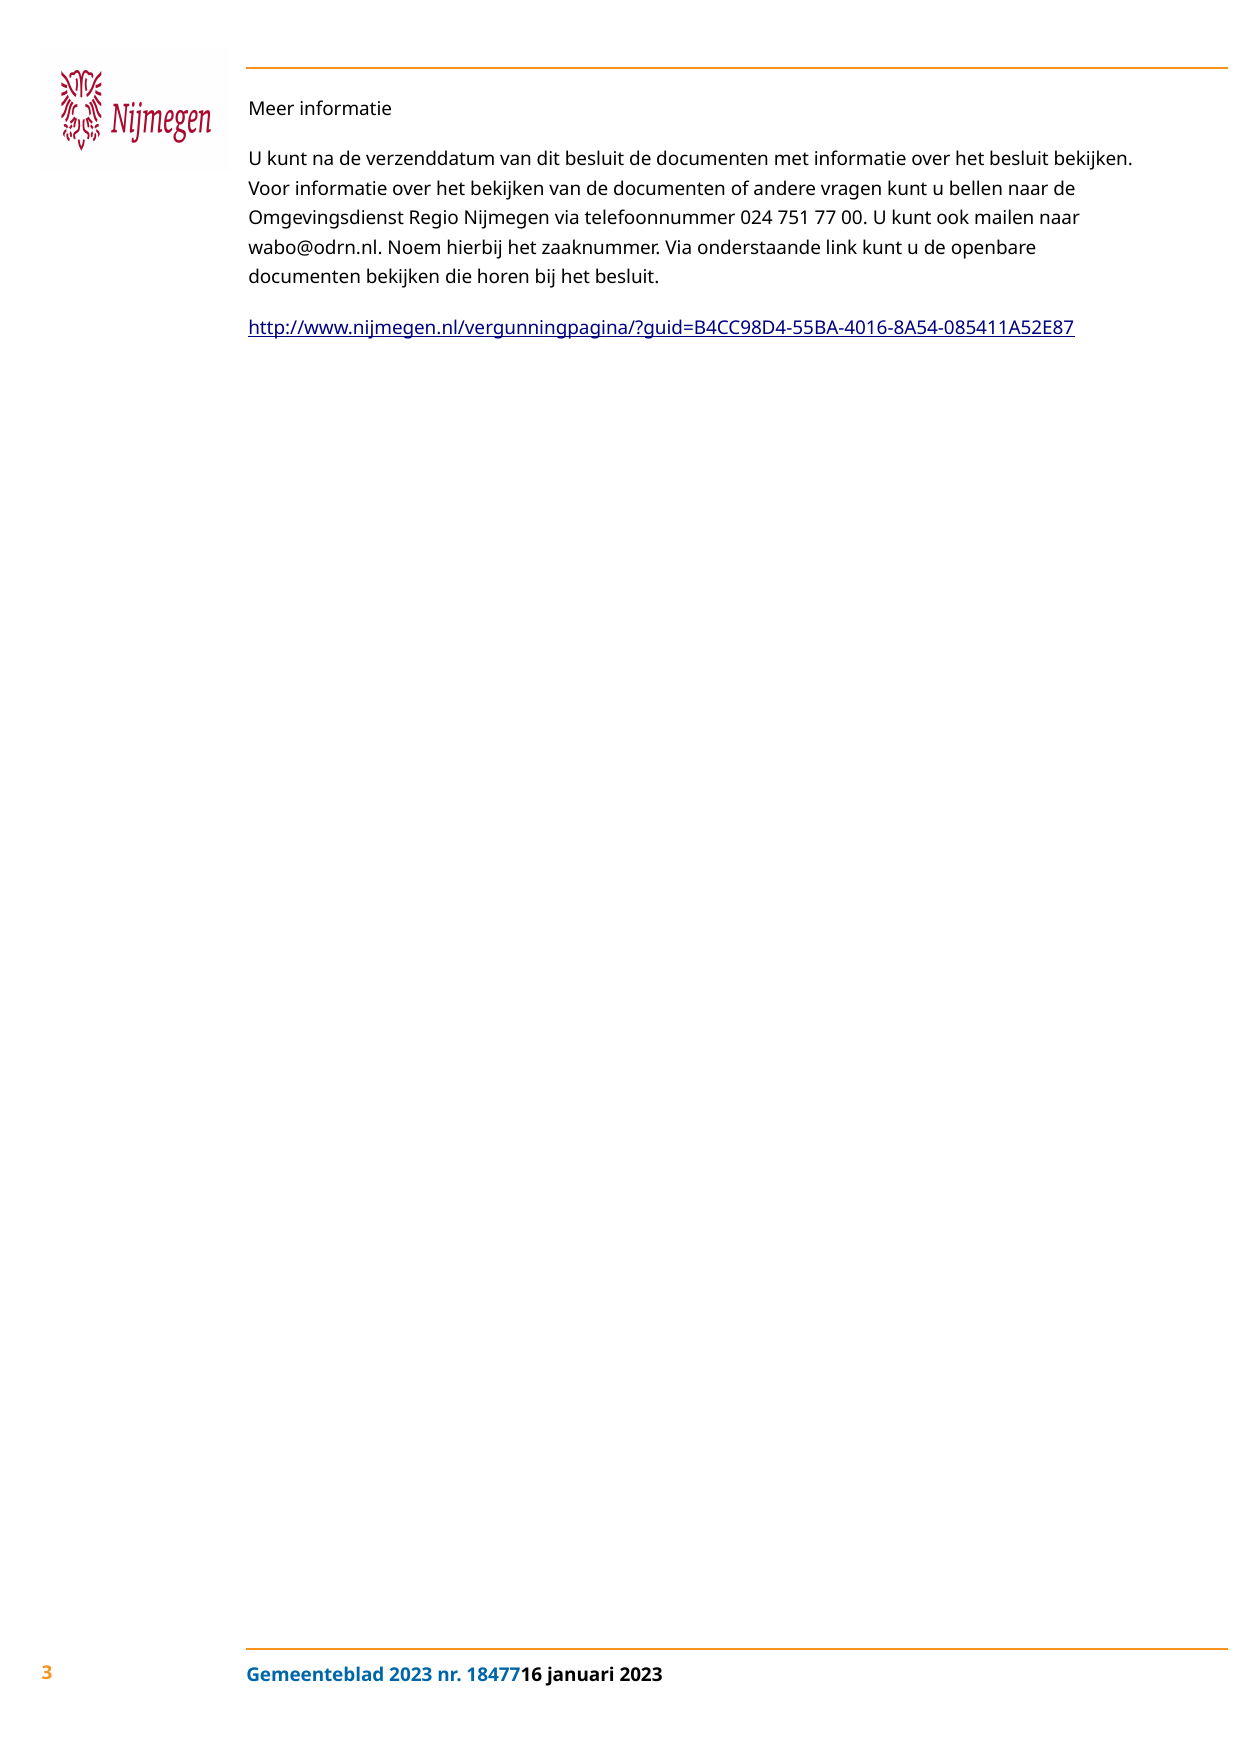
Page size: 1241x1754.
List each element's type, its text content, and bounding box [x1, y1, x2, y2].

picture [41, 47, 231, 172]
text Meer informatie [248, 95, 1152, 121]
text U kunt na de verzenddatum van dit besluit de documenten met informatie over het besluit bekijken. Voor informatie over het bekijken van de documenten of andere vragen kunt u bellen naar de Omgevingsdienst Regio Nijmegen via telefoonnummer 024 751 77 00. U kunt ook mailen naar wabo@odrn.nl. Noem hierbij het zaaknummer. Via onderstaande link kunt u de openbare documenten bekijken die horen bij het besluit. [248, 145, 1152, 289]
text http://www.nijmegen.nl/vergunningpagina/?guid=B4CC98D4-55BA-4016-8A54-085411A52E87 [248, 314, 1152, 340]
